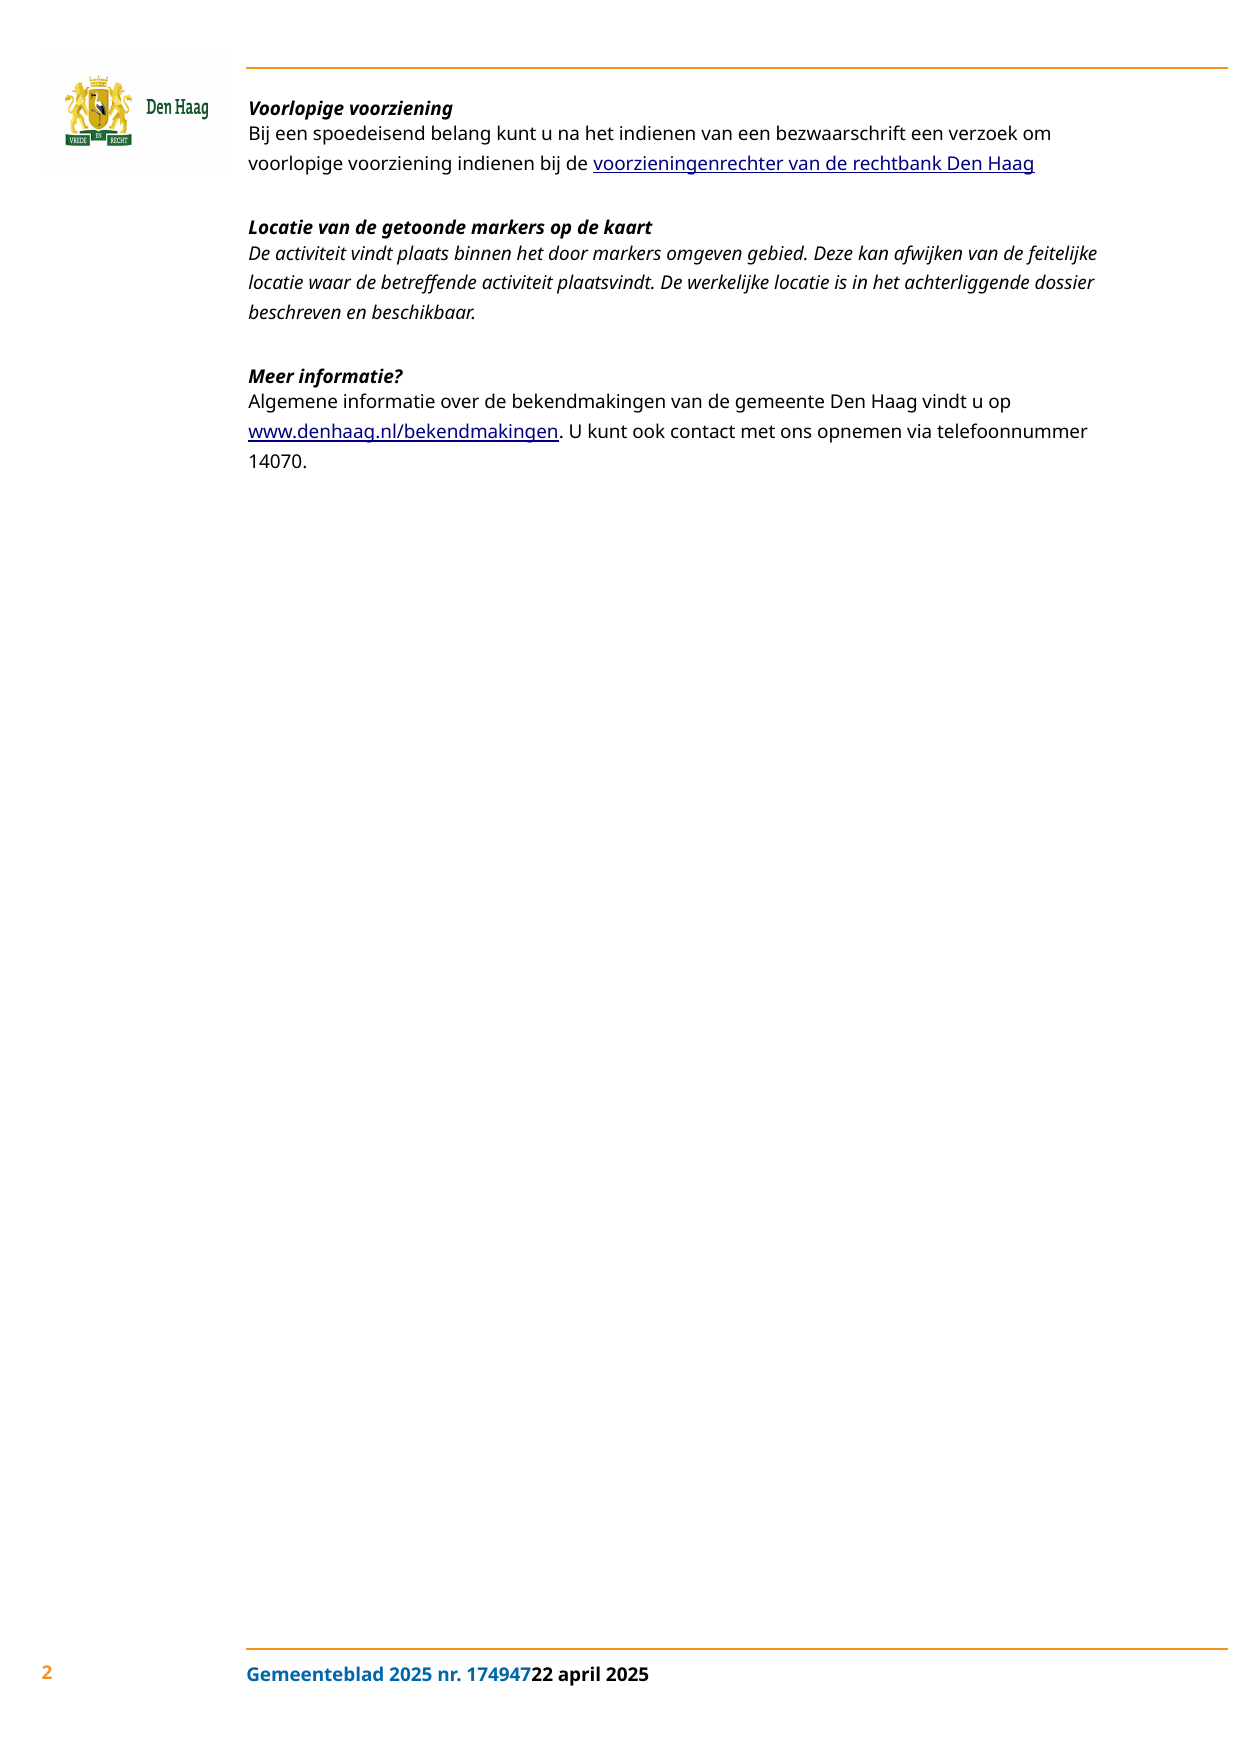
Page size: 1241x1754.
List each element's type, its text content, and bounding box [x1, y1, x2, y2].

picture [41, 47, 231, 172]
text Locatie van de getoonde markers op de kaart [248, 214, 1152, 240]
text De activiteit vindt plaats binnen het door markers omgeven gebied. Deze kan afwijken van de feitelijke locatie waar de betreffende activiteit plaatsvindt. De werkelijke locatie is in het achterliggende dossier beschreven en beschikbaar. [248, 240, 1152, 325]
text Meer informatie? [248, 363, 1152, 389]
text Voorlopige voorziening [248, 95, 1152, 121]
text Bij een spoedeisend belang kunt u na het indienen van een bezwaarschrift een verzoek om voorlopige voorziening indienen bij de voorzieningenrechter van de rechtbank Den Haag [248, 121, 1152, 176]
text Algemene informatie over de bekendmakingen van de gemeente Den Haag vindt u op www.denhaag.nl/bekendmakingen. U kunt ook contact met ons opnemen via telefoonnummer 14070. [248, 389, 1152, 473]
